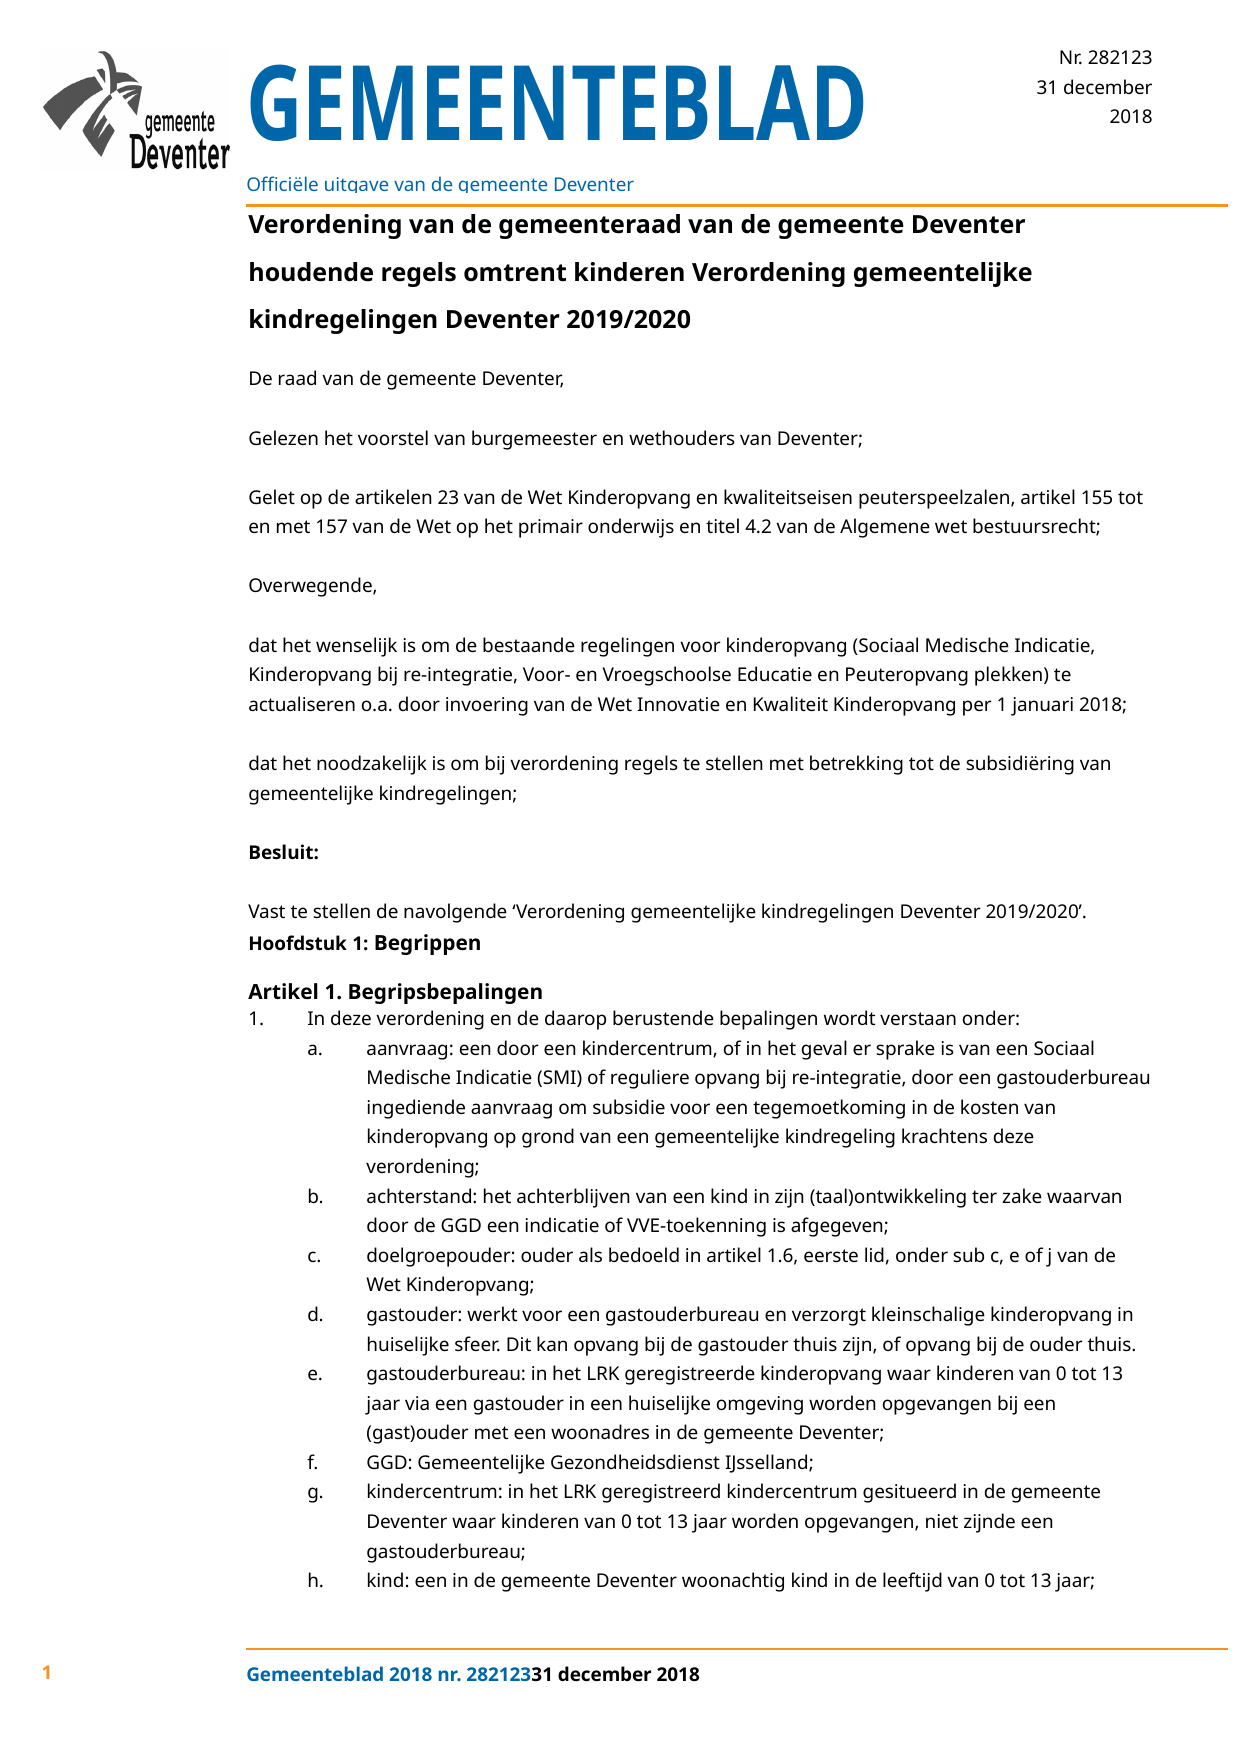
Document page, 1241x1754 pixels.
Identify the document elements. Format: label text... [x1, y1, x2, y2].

text Besluit: [248, 839, 1152, 864]
list In deze verordening en de daarop berustende bepalingen wordt verstaan onder: [248, 1005, 1152, 1031]
text Overwegende, [248, 573, 1152, 598]
list aanvraag: een door een kindercentrum, of in het geval er sprake is van een Sociaal Medische Indicatie (SMI) of reguliere opvang bij re-integratie, door een gastouderbureau ingediende aanvraag om subsidie voor een tegemoetkoming in de kosten van kinderopvang op grond van een gemeentelijke kindregeling krachtens deze verordening; [307, 1035, 1152, 1179]
text Artikel 1. Begripsbepalingen [248, 977, 1152, 1005]
text Vast te stellen de navolgende ‘Verordening gemeentelijke kindregelingen Deventer 2019/2020’. [248, 898, 1152, 924]
text De raad van de gemeente Deventer, [248, 366, 1152, 391]
text Gelet op de artikelen 23 van de Wet Kinderopvang en kwaliteitseisen peuterspeelzalen, artikel 155 tot en met 157 van de Wet op het primair onderwijs en titel 4.2 van de Algemene wet bestuursrecht; [248, 484, 1152, 539]
text Hoofdstuk 1: Begrippen [248, 928, 1152, 956]
list gastouderbureau: in het LRK geregistreerde kinderopvang waar kinderen van 0 tot 13 jaar via een gastouder in een huiselijke omgeving worden opgevangen bij een (gast)ouder met een woonadres in de gemeente Deventer; [307, 1360, 1152, 1445]
text Gelezen het voorstel van burgemeester en wethouders van Deventer; [248, 425, 1152, 450]
list kind: een in de gemeente Deventer woonachtig kind in de leeftijd van 0 tot 13 jaar; [307, 1567, 1152, 1593]
text Verordening van de gemeenteraad van de gemeente Deventer houdende regels omtrent kinderen Verordening gemeentelijke kindregelingen Deventer 2019/2020 [248, 207, 1152, 336]
list GGD: Gemeentelijke Gezondheidsdienst IJsselland; [307, 1449, 1152, 1475]
list gastouder: werkt voor een gastouderbureau en verzorgt kleinschalige kinderopvang in huiselijke sfeer. Dit kan opvang bij de gastouder thuis zijn, of opvang bij de ouder thuis. [307, 1301, 1152, 1356]
list achterstand: het achterblijven van een kind in zijn (taal)ontwikkeling ter zake waarvan door de GGD een indicatie of VVE-toekenning is afgegeven; [307, 1183, 1152, 1238]
list doelgroepouder: ouder als bedoeld in artikel 1.6, eerste lid, onder sub c, e of j van de Wet Kinderopvang; [307, 1242, 1152, 1297]
picture [41, 47, 231, 172]
list kindercentrum: in het LRK geregistreerd kindercentrum gesitueerd in de gemeente Deventer waar kinderen van 0 tot 13 jaar worden opgevangen, niet zijnde een gastouderbureau; [307, 1479, 1152, 1563]
text dat het wenselijk is om de bestaande regelingen voor kinderopvang (Sociaal Medische Indicatie, Kinderopvang bij re-integratie, Voor- en Vroegschoolse Educatie en Peuteropvang plekken) te actualiseren o.a. door invoering van de Wet Innovatie en Kwaliteit Kinderopvang per 1 januari 2018; [248, 632, 1152, 717]
text dat het noodzakelijk is om bij verordening regels te stellen met betrekking tot de subsidiëring van gemeentelijke kindregelingen; [248, 750, 1152, 805]
